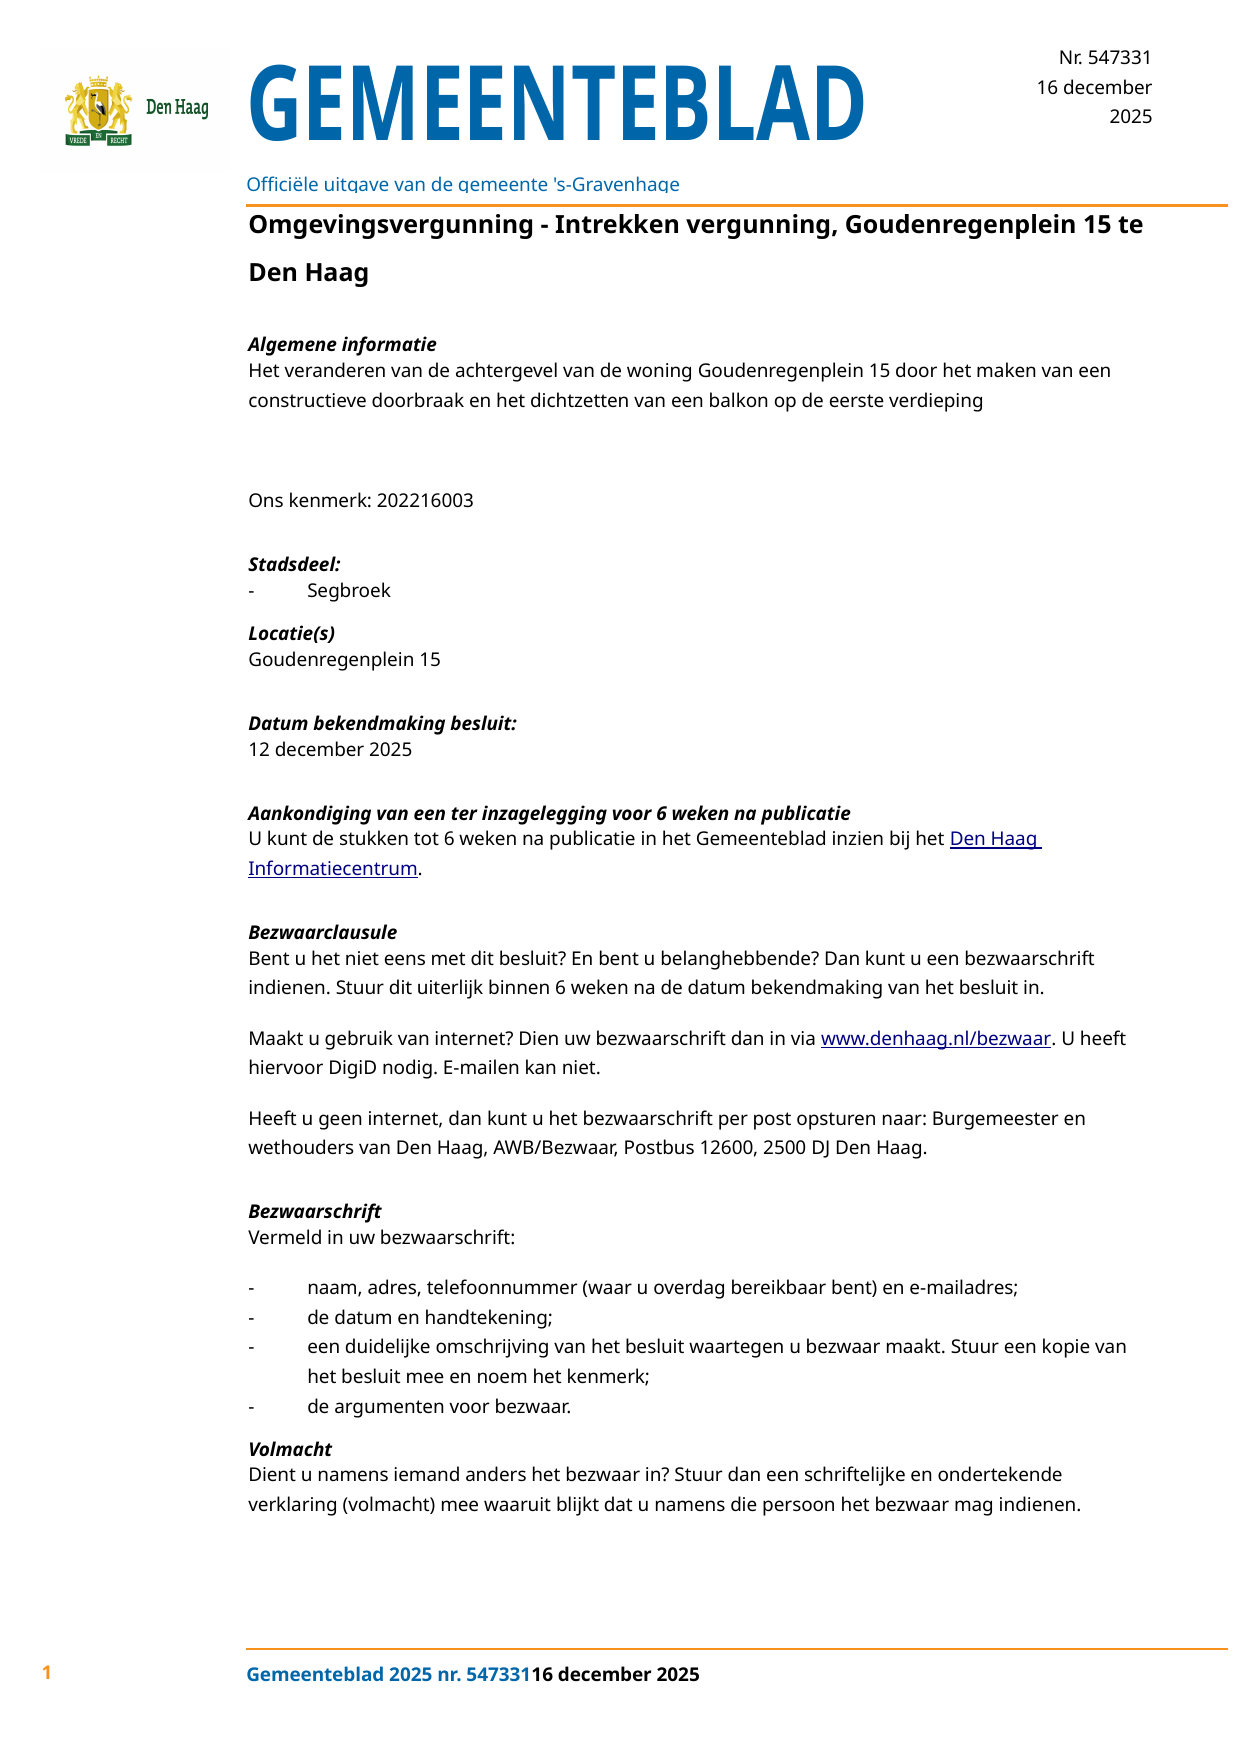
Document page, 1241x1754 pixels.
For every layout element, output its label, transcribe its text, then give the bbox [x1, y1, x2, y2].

text Bent u het niet eens met dit besluit? En bent u belanghebbende? Dan kunt u een bezwaarschrift indienen. Stuur dit uiterlijk binnen 6 weken na de datum bekendmaking van het besluit in. [248, 945, 1152, 1000]
text Ons kenmerk: 202216003 [248, 488, 1152, 513]
list de datum en handtekening; [248, 1304, 1152, 1330]
text Stadsdeel: [248, 552, 1152, 577]
list naam, adres, telefoonnummer (waar u overdag bereikbaar bent) en e-mailadres; [248, 1274, 1152, 1300]
text Goudenregenplein 15 [248, 646, 1152, 672]
text Datum bekendmaking besluit: [248, 710, 1152, 736]
text Heeft u geen internet, dan kunt u het bezwaarschrift per post opsturen naar: Burgemeester en wethouders van Den Haag, AWB/Bezwaar, Postbus 12600, 2500 DJ Den Haag. [248, 1105, 1152, 1160]
text Aankondiging van een ter inzagelegging voor 6 weken na publicatie [248, 800, 1152, 826]
text Algemene informatie [248, 331, 1152, 357]
text Omgevingsvergunning - Intrekken vergunning, Goudenregenplein 15 te Den Haag [248, 207, 1152, 288]
text Bezwaarclausule [248, 919, 1152, 945]
text Bezwaarschrift [248, 1198, 1152, 1224]
text Volmacht [248, 1436, 1152, 1462]
text U kunt de stukken tot 6 weken na publicatie in het Gemeenteblad inzien bij het Den Haag Informatiecentrum. [248, 826, 1152, 881]
list een duidelijke omschrijving van het besluit waartegen u bezwaar maakt. Stuur een kopie van het besluit mee en noem het kenmerk; [248, 1334, 1152, 1389]
list de argumenten voor bezwaar. [248, 1393, 1152, 1418]
text Locatie(s) [248, 620, 1152, 646]
text Vermeld in uw bezwaarschrift: [248, 1224, 1152, 1250]
text Het veranderen van de achtergevel van de woning Goudenregenplein 15 door het maken van een constructieve doorbraak en het dichtzetten van een balkon op de eerste verdieping [248, 357, 1152, 412]
text Maakt u gebruik van internet? Dien uw bezwaarschrift dan in via www.denhaag.nl/bezwaar. U heeft hiervoor DigiD nodig. E-mailen kan niet. [248, 1025, 1152, 1080]
list Segbroek [248, 577, 1152, 603]
text 12 december 2025 [248, 736, 1152, 762]
text Dient u namens iemand anders het bezwaar in? Stuur dan een schriftelijke en ondertekende verklaring (volmacht) mee waaruit blijkt dat u namens die persoon het bezwaar mag indienen. [248, 1462, 1152, 1517]
picture [41, 47, 231, 172]
